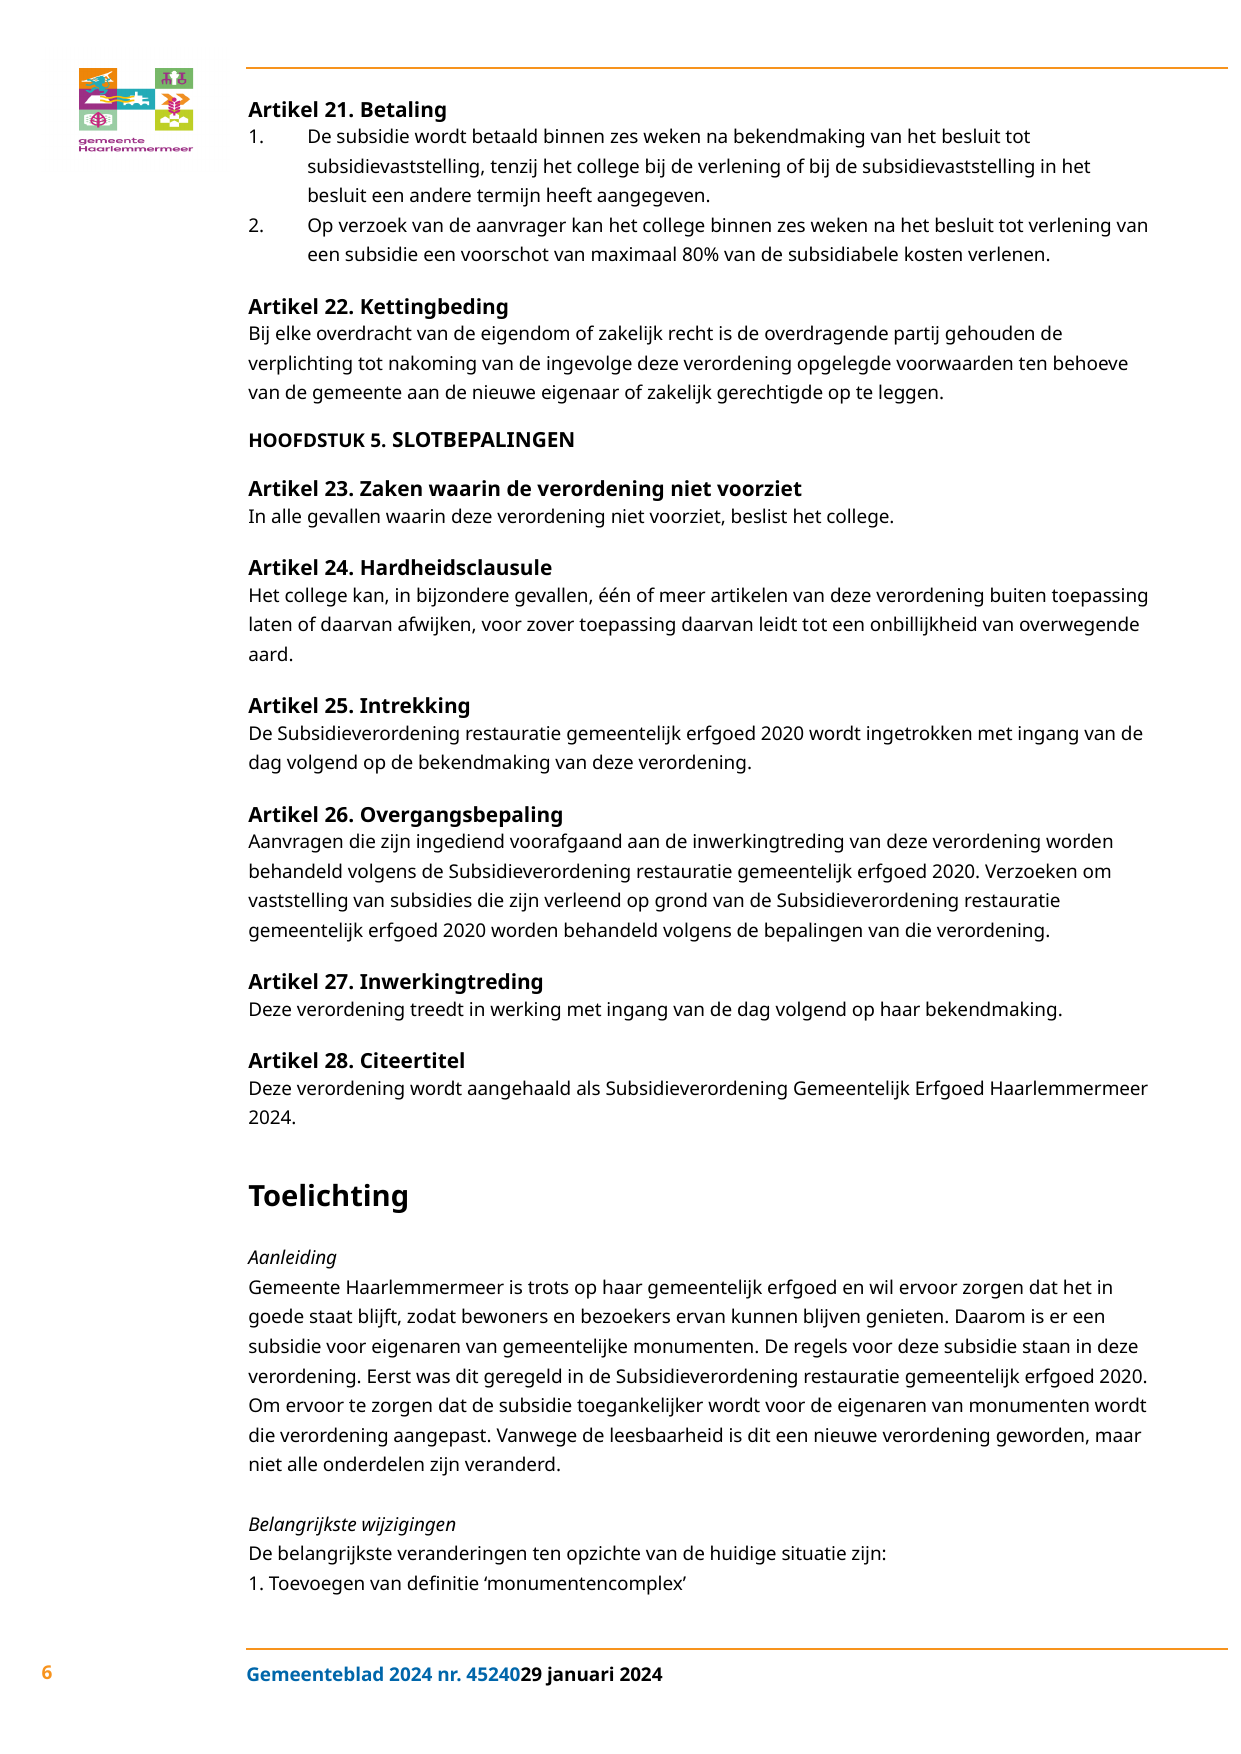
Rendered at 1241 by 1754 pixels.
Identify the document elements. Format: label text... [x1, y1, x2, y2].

text Artikel 27. Inwerkingtreding [248, 967, 1152, 996]
text Aanvragen die zijn ingediend voorafgaand aan de inwerkingtreding van deze verordening worden behandeld volgens de Subsidieverordening restauratie gemeentelijk erfgoed 2020. Verzoeken om vaststelling van subsidies die zijn verleend op grond van de Subsidieverordening restauratie gemeentelijk erfgoed 2020 worden behandeld volgens de bepalingen van die verordening. [248, 828, 1152, 943]
text Belangrijkste wijzigingen [248, 1511, 1152, 1536]
text Deze verordening wordt aangehaald als Subsidieverordening Gemeentelijk Erfgoed Haarlemmermeer 2024. [248, 1075, 1152, 1130]
text Toelichting [248, 1176, 1152, 1215]
text Artikel 21. Betaling [248, 95, 1152, 123]
picture [41, 47, 231, 172]
text De Subsidieverordening restauratie gemeentelijk erfgoed 2020 wordt ingetrokken met ingang van de dag volgend op de bekendmaking van deze verordening. [248, 720, 1152, 775]
list Op verzoek van de aanvrager kan het college binnen zes weken na het besluit tot verlening van een subsidie een voorschot van maximaal 80% van de subsidiabele kosten verlenen. [248, 212, 1152, 267]
text Artikel 28. Citeertitel [248, 1046, 1152, 1075]
text De belangrijkste veranderingen ten opzichte van de huidige situatie zijn: [248, 1540, 1152, 1566]
text Deze verordening treedt in werking met ingang van de dag volgend op haar bekendmaking. [248, 996, 1152, 1022]
text Aanleiding [248, 1244, 1152, 1270]
text Gemeente Haarlemmermeer is trots op haar gemeentelijk erfgoed en wil ervoor zorgen dat het in goede staat blijft, zodat bewoners en bezoekers ervan kunnen blijven genieten. Daarom is er een subsidie voor eigenaren van gemeentelijke monumenten. De regels voor deze subsidie staan in deze verordening. Eerst was dit geregeld in de Subsidieverordening restauratie gemeentelijk erfgoed 2020. Om ervoor te zorgen dat de subsidie toegankelijker wordt voor de eigenaren van monumenten wordt die verordening aangepast. Vanwege de leesbaarheid is dit een nieuwe verordening geworden, maar niet alle onderdelen zijn veranderd. [248, 1274, 1152, 1477]
text Bij elke overdracht van de eigendom of zakelijk recht is de overdragende partij gehouden de verplichting tot nakoming van de ingevolge deze verordening opgelegde voorwaarden ten behoeve van de gemeente aan de nieuwe eigenaar of zakelijk gerechtigde op te leggen. [248, 320, 1152, 405]
list De subsidie wordt betaald binnen zes weken na bekendmaking van het besluit tot subsidievaststelling, tenzij het college bij de verlening of bij de subsidievaststelling in het besluit een andere termijn heeft aangegeven. [248, 123, 1152, 208]
text Artikel 22. Kettingbeding [248, 292, 1152, 320]
text In alle gevallen waarin deze verordening niet voorziet, beslist het college. [248, 503, 1152, 529]
text Het college kan, in bijzondere gevallen, één of meer artikelen van deze verordening buiten toepassing laten of daarvan afwijken, voor zover toepassing daarvan leidt tot een onbillijkheid van overwegende aard. [248, 582, 1152, 667]
text Artikel 25. Intrekking [248, 691, 1152, 720]
text HOOFDSTUK 5. SLOTBEPALINGEN [248, 425, 1152, 454]
text Artikel 23. Zaken waarin de verordening niet voorziet [248, 474, 1152, 503]
text 1. Toevoegen van definitie ‘monumentencomplex’ [248, 1570, 1152, 1596]
text Artikel 24. Hardheidsclausule [248, 553, 1152, 582]
text Artikel 26. Overgangsbepaling [248, 800, 1152, 828]
